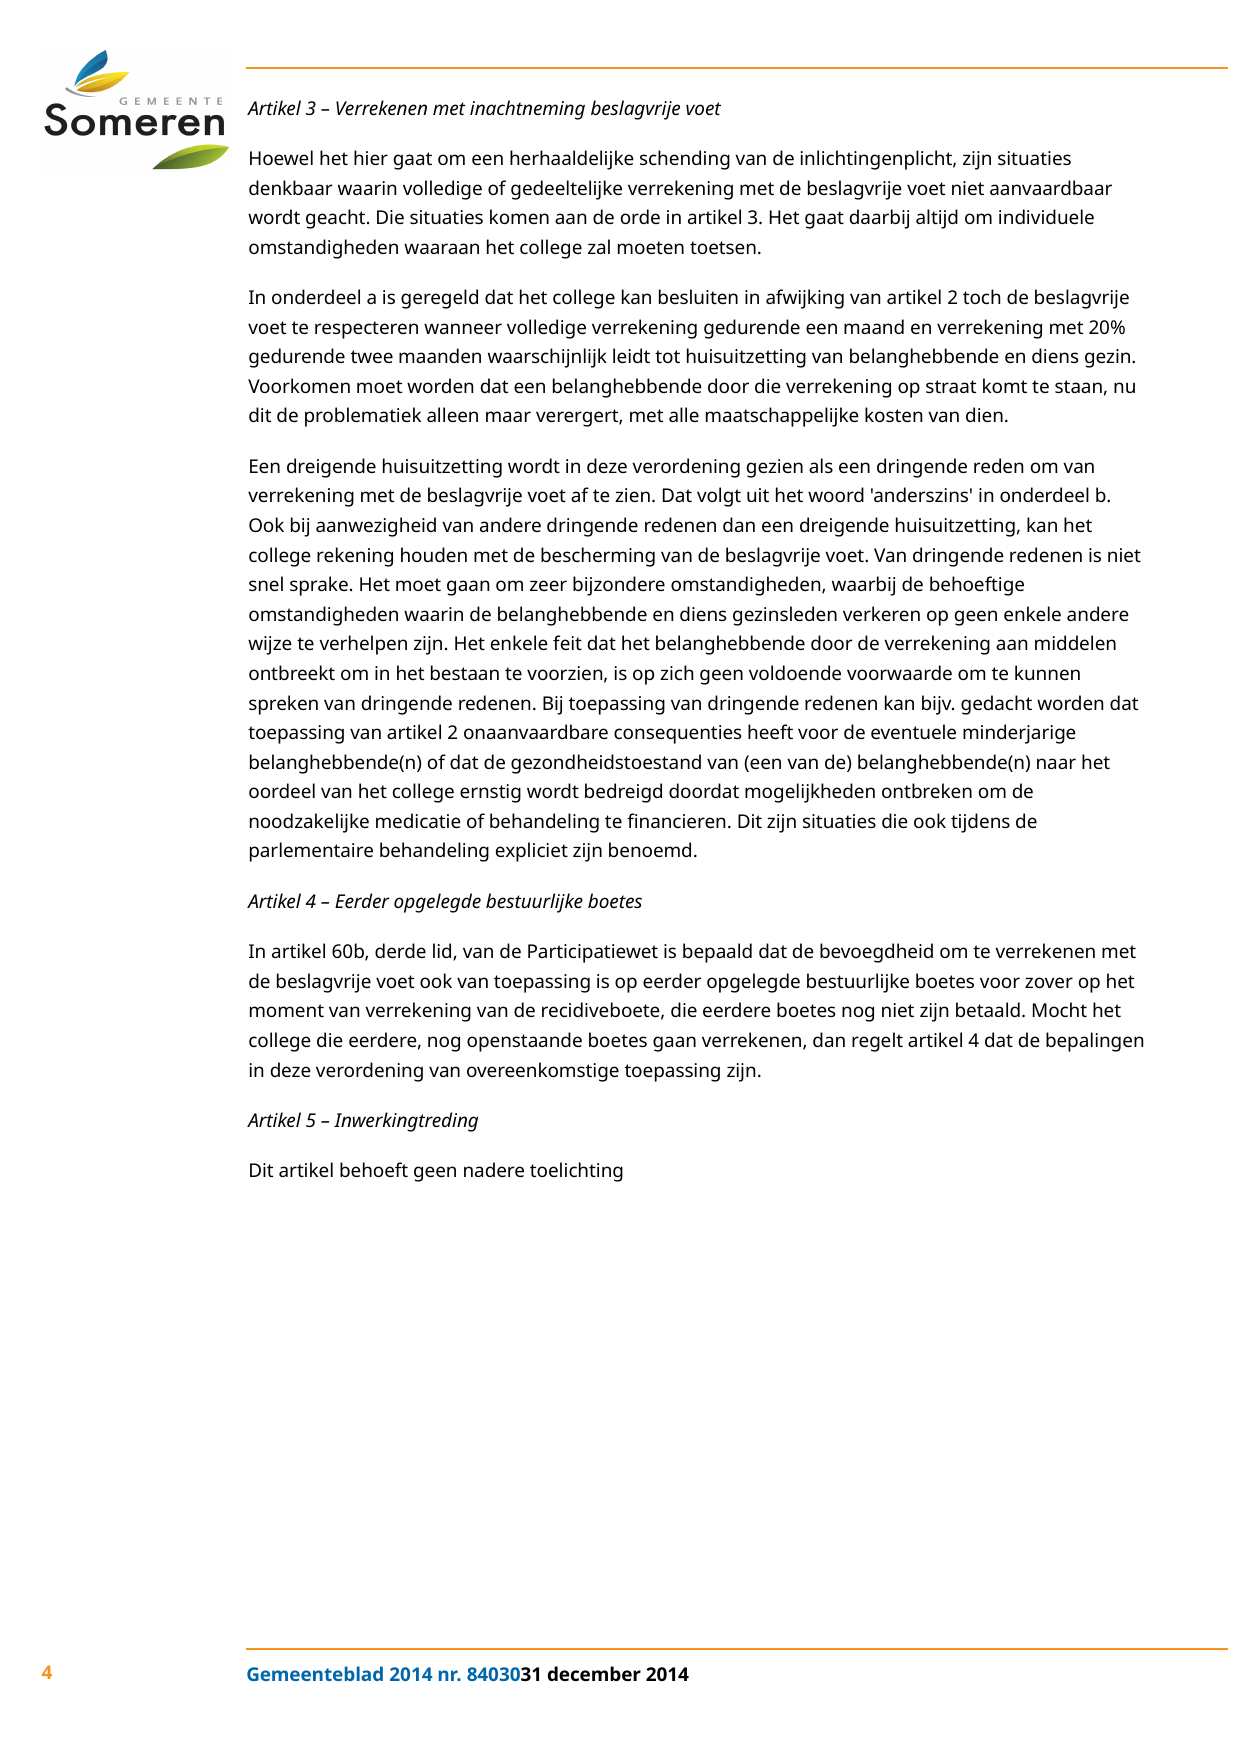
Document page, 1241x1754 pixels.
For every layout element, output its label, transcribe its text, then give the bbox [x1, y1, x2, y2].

text In onderdeel a is geregeld dat het college kan besluiten in afwijking van artikel 2 toch de beslagvrije voet te respecteren wanneer volledige verrekening gedurende een maand en verrekening met 20% gedurende twee maanden waarschijnlijk leidt tot huisuitzetting van belanghebbende en diens gezin. Voorkomen moet worden dat een belanghebbende door die verrekening op straat komt te staan, nu dit de problematiek alleen maar verergert, met alle maatschappelijke kosten van dien. [248, 284, 1152, 428]
text Artikel 5 – Inwerkingtreding [248, 1107, 1152, 1133]
text Hoewel het hier gaat om een herhaaldelijke schending van de inlichtingenplicht, zijn situaties denkbaar waarin volledige of gedeeltelijke verrekening met de beslagvrije voet niet aanvaardbaar wordt geacht. Die situaties komen aan de orde in artikel 3. Het gaat daarbij altijd om individuele omstandigheden waaraan het college zal moeten toetsen. [248, 145, 1152, 260]
text Artikel 4 – Eerder opgelegde bestuurlijke boetes [248, 888, 1152, 914]
text Een dreigende huisuitzetting wordt in deze verordening gezien als een dringende reden om van verrekening met de beslagvrije voet af te zien. Dat volgt uit het woord 'anderszins' in onderdeel b. Ook bij aanwezigheid van andere dringende redenen dan een dreigende huisuitzetting, kan het college rekening houden met de bescherming van de beslagvrije voet. Van dringende redenen is niet snel sprake. Het moet gaan om zeer bijzondere omstandigheden, waarbij de behoeftige omstandigheden waarin de belanghebbende en diens gezinsleden verkeren op geen enkele andere wijze te verhelpen zijn. Het enkele feit dat het belanghebbende door de verrekening aan middelen ontbreekt om in het bestaan te voorzien, is op zich geen voldoende voorwaarde om te kunnen spreken van dringende redenen. Bij toepassing van dringende redenen kan bijv. gedacht worden dat toepassing van artikel 2 onaanvaardbare consequenties heeft voor de eventuele minderjarige belanghebbende(n) of dat de gezondheidstoestand van (een van de) belanghebbende(n) naar het oordeel van het college ernstig wordt bedreigd doordat mogelijkheden ontbreken om de noodzakelijke medicatie of behandeling te financieren. Dit zijn situaties die ook tijdens de parlementaire behandeling expliciet zijn benoemd. [248, 453, 1152, 863]
text Artikel 3 – Verrekenen met inachtneming beslagvrije voet [248, 95, 1152, 121]
picture [41, 47, 231, 172]
text In artikel 60b, derde lid, van de Participatiewet is bepaald dat de bevoegdheid om te verrekenen met de beslagvrije voet ook van toepassing is op eerder opgelegde bestuurlijke boetes voor zover op het moment van verrekening van de recidiveboete, die eerdere boetes nog niet zijn betaald. Mocht het college die eerdere, nog openstaande boetes gaan verrekenen, dan regelt artikel 4 dat de bepalingen in deze verordening van overeenkomstige toepassing zijn. [248, 938, 1152, 1083]
text Dit artikel behoeft geen nadere toelichting [248, 1158, 1152, 1183]
